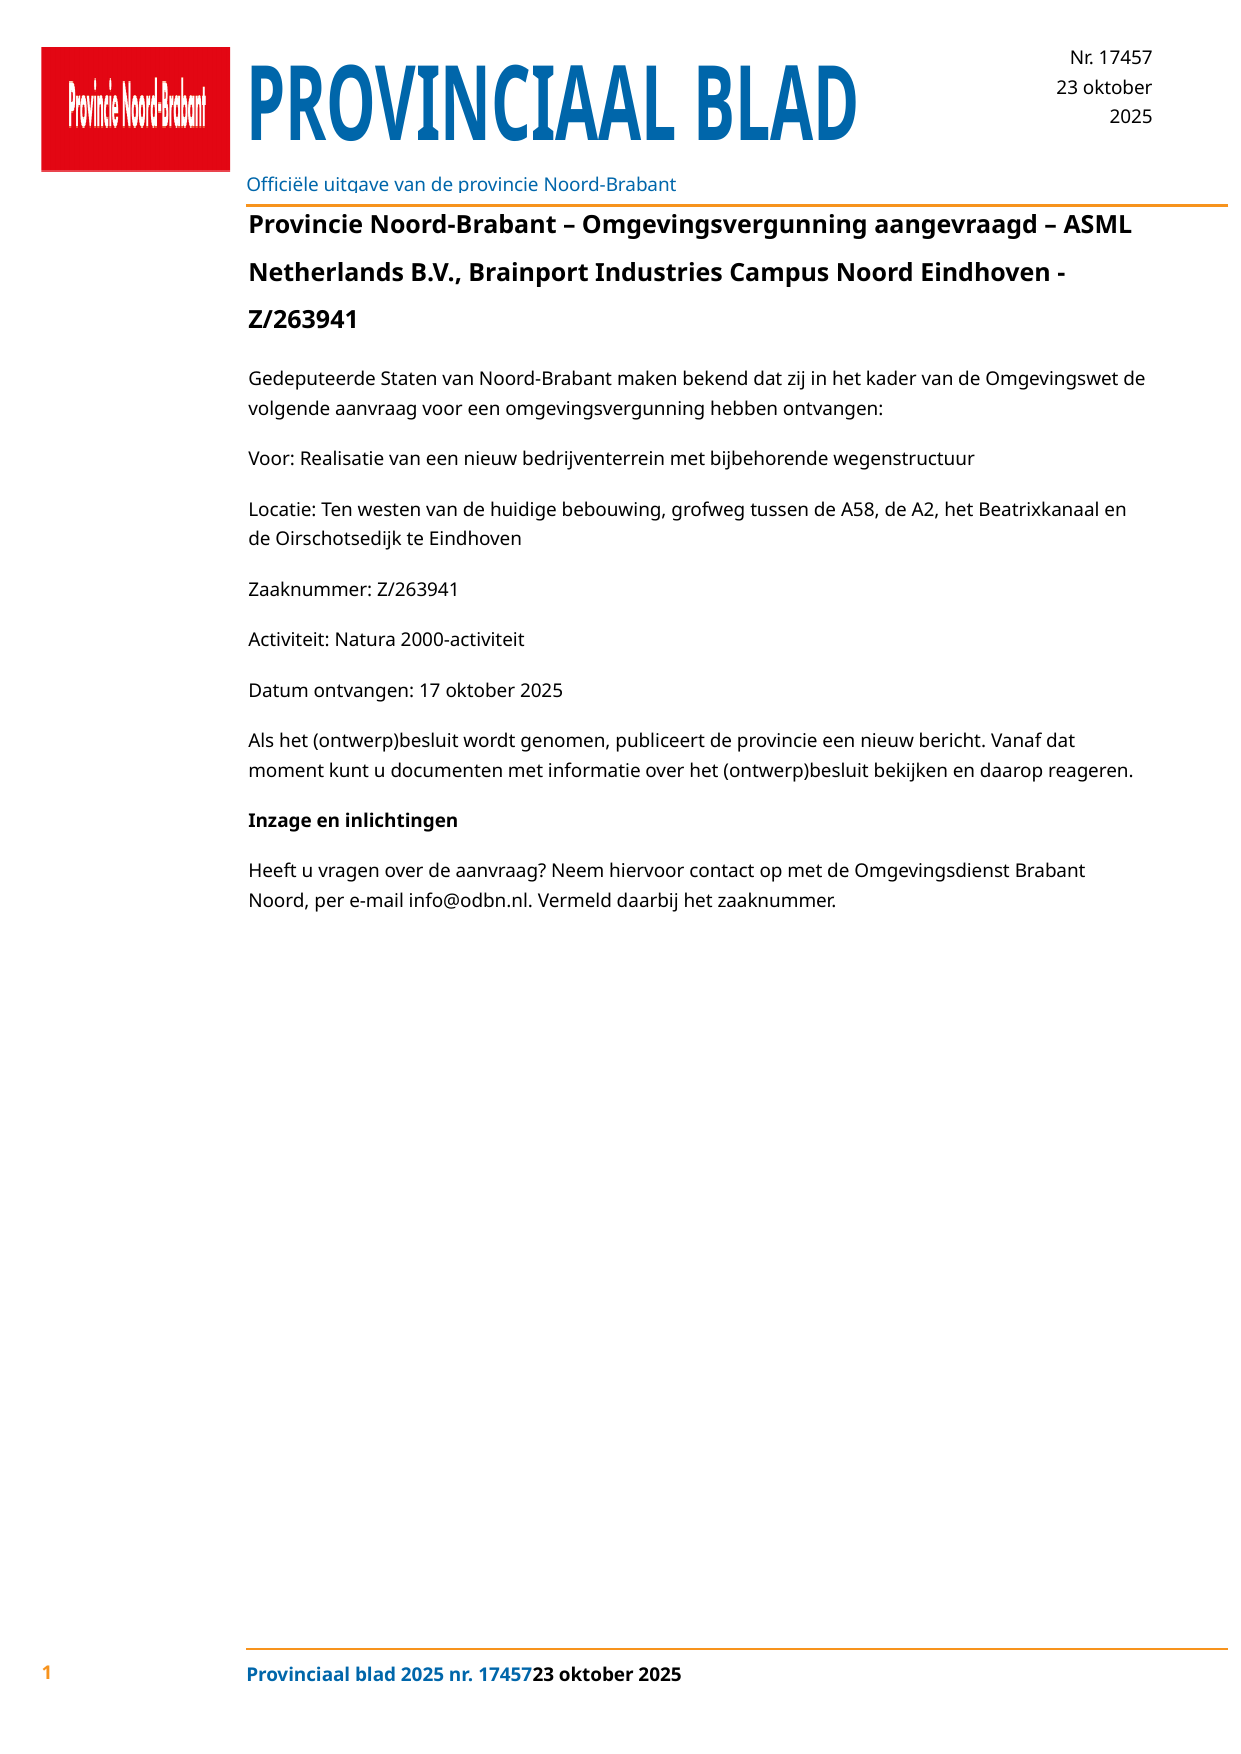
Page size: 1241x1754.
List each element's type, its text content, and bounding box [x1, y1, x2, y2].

text Heeft u vragen over de aanvraag? Neem hiervoor contact op met de Omgevingsdienst Brabant Noord, per e-mail info@odbn.nl. Vermeld daarbij het zaaknummer. [248, 858, 1152, 913]
text Gedeputeerde Staten van Noord-Brabant maken bekend dat zij in het kader van de Omgevingswet de volgende aanvraag voor een omgevingsvergunning hebben ontvangen: [248, 366, 1152, 421]
text Voor: Realisatie van een nieuw bedrijventerrein met bijbehorende wegenstructuur [248, 446, 1152, 471]
text Inzage en inlichtingen [248, 807, 1152, 833]
text Provincie Noord-Brabant – Omgevingsvergunning aangevraagd – ASML Netherlands B.V., Brainport Industries Campus Noord Eindhoven - Z/263941 [248, 207, 1152, 336]
text Locatie: Ten westen van de huidige bebouwing, grofweg tussen de A58, de A2, het Beatrixkanaal en de Oirschotsedijk te Eindhoven [248, 496, 1152, 551]
picture [41, 47, 231, 172]
text Datum ontvangen: 17 oktober 2025 [248, 677, 1152, 702]
text Als het (ontwerp)besluit wordt genomen, publiceert de provincie een nieuw bericht. Vanaf dat moment kunt u documenten met informatie over het (ontwerp)besluit bekijken en daarop reageren. [248, 727, 1152, 782]
text Zaaknummer: Z/263941 [248, 576, 1152, 602]
text Activiteit: Natura 2000-activiteit [248, 626, 1152, 652]
